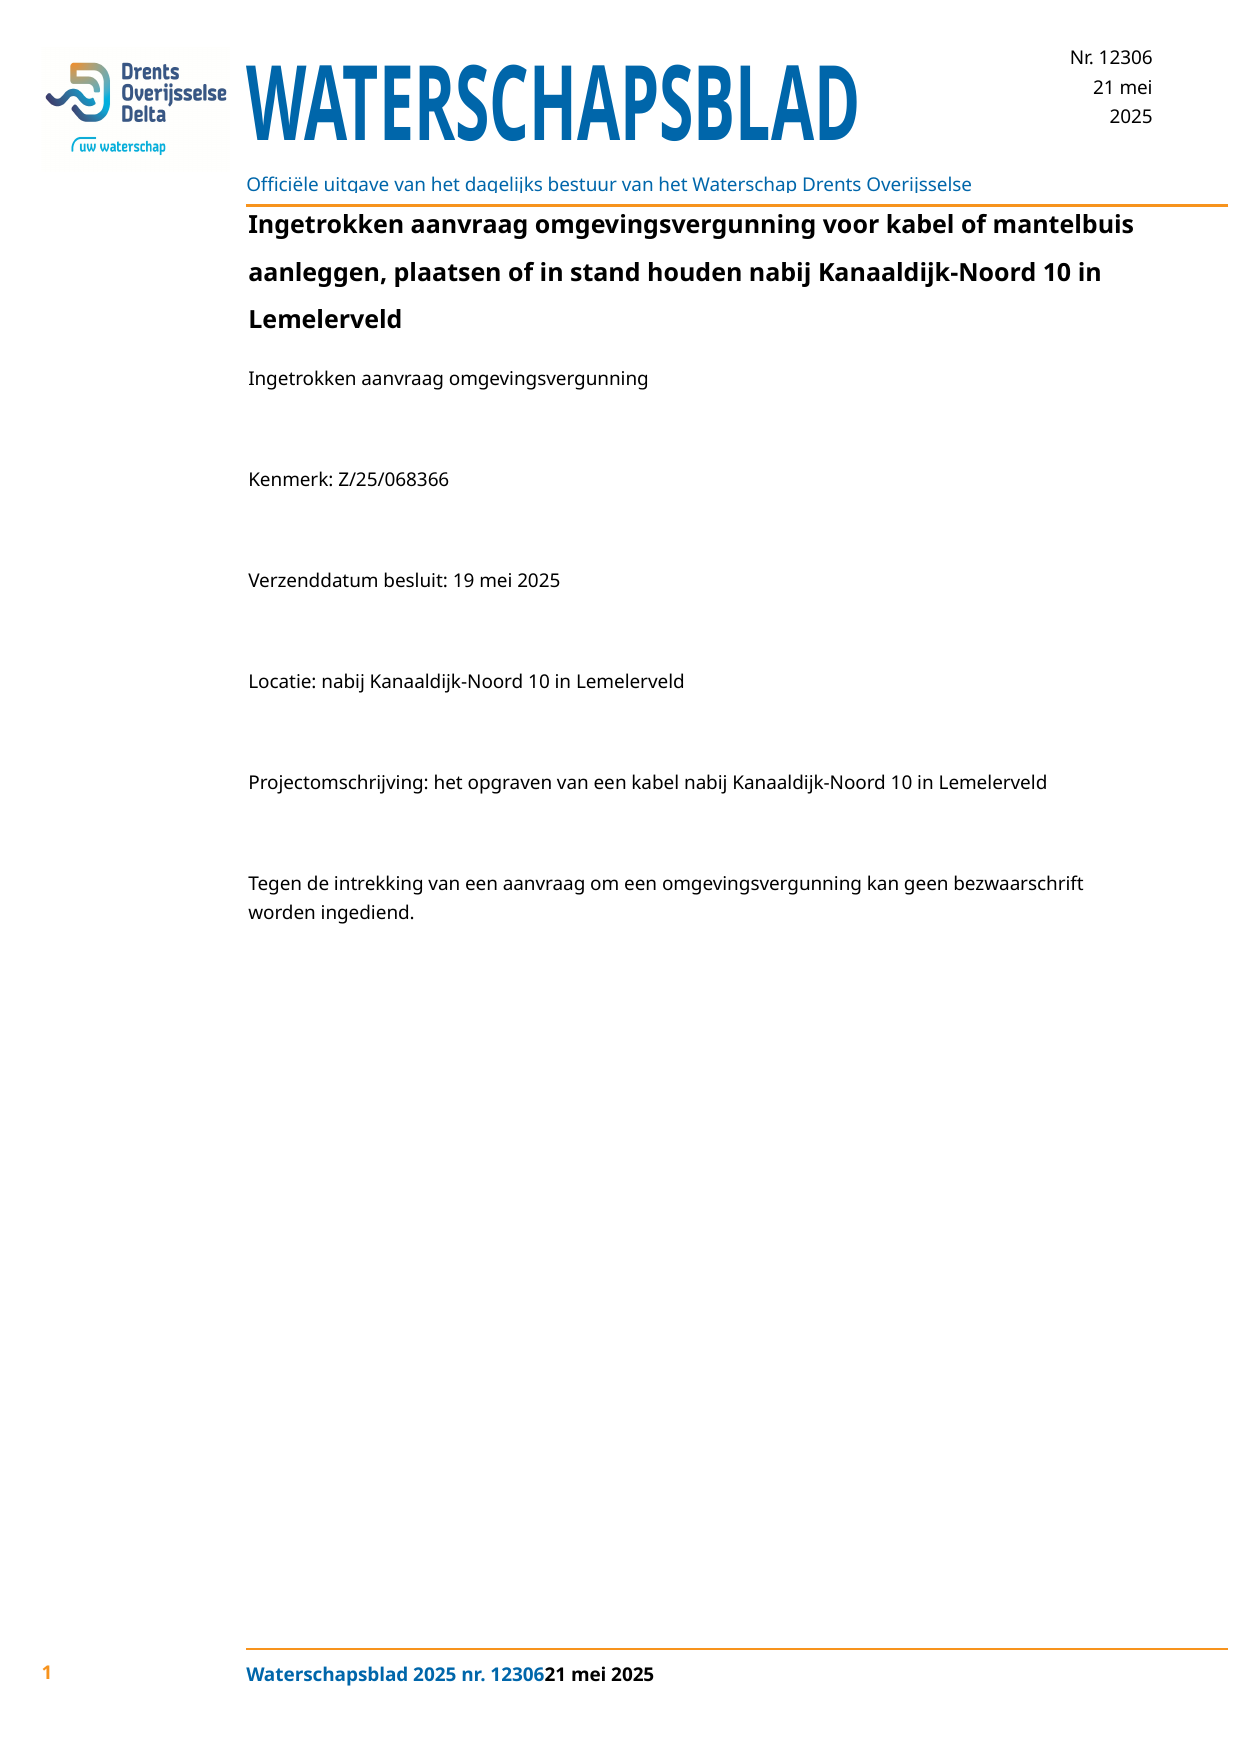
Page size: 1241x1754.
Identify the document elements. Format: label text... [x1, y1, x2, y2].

text Projectomschrijving: het opgraven van een kabel nabij Kanaaldijk-Noord 10 in Lemelerveld [248, 769, 1152, 794]
text Kenmerk: Z/25/068366 [248, 466, 1152, 492]
text Verzenddatum besluit: 19 mei 2025 [248, 567, 1152, 593]
picture [41, 47, 231, 172]
text Ingetrokken aanvraag omgevingsvergunning voor kabel of mantelbuis aanleggen, plaatsen of in stand houden nabij Kanaaldijk-Noord 10 in Lemelerveld [248, 207, 1152, 336]
text Tegen de intrekking van een aanvraag om een omgevingsvergunning kan geen bezwaarschrift worden ingediend. [248, 870, 1152, 925]
text Ingetrokken aanvraag omgevingsvergunning [248, 366, 1152, 391]
text Locatie: nabij Kanaaldijk-Noord 10 in Lemelerveld [248, 668, 1152, 694]
